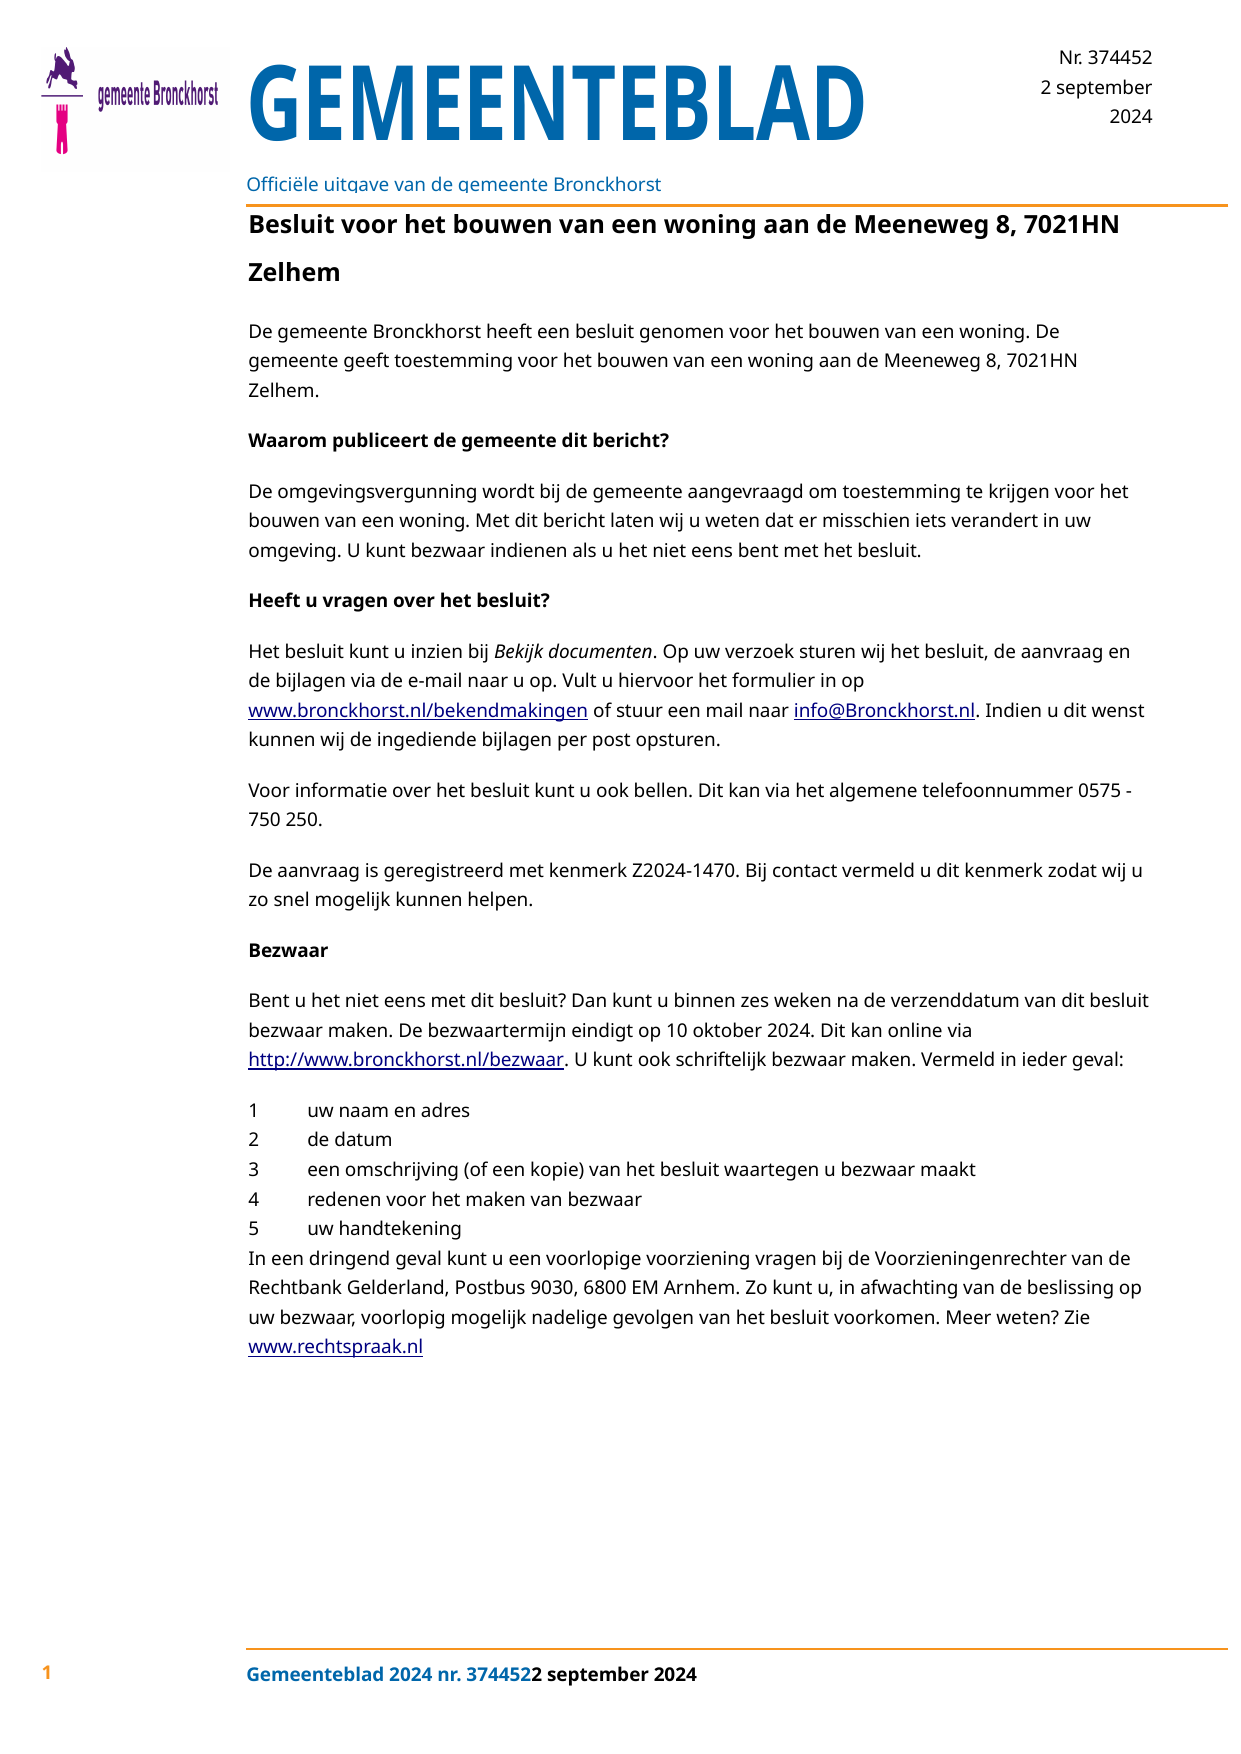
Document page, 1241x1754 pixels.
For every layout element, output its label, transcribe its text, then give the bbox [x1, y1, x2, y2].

text De aanvraag is geregistreerd met kenmerk Z2024-1470. Bij contact vermeld u dit kenmerk zodat wij u zo snel mogelijk kunnen helpen. [248, 857, 1152, 912]
text De gemeente Bronckhorst heeft een besluit genomen voor het bouwen van een woning. De gemeente geeft toestemming voor het bouwen van een woning aan de Meeneweg 8, 7021HN Zelhem. [248, 318, 1152, 403]
list uw naam en adres [248, 1097, 1152, 1123]
list redenen voor het maken van bezwaar [248, 1186, 1152, 1212]
text Voor informatie over het besluit kunt u ook bellen. Dit kan via het algemene telefoonnummer 0575 - 750 250. [248, 777, 1152, 832]
text Besluit voor het bouwen van een woning aan de Meeneweg 8, 7021HN Zelhem [248, 207, 1152, 288]
text Bezwaar [248, 937, 1152, 963]
picture [41, 47, 231, 172]
list uw handtekening [248, 1215, 1152, 1241]
list een omschrijving (of een kopie) van het besluit waartegen u bezwaar maakt [248, 1156, 1152, 1182]
text De omgevingsvergunning wordt bij de gemeente aangevraagd om toestemming te krijgen voor het bouwen van een woning. Met dit bericht laten wij u weten dat er misschien iets verandert in uw omgeving. U kunt bezwaar indienen als u het niet eens bent met het besluit. [248, 478, 1152, 563]
list de datum [248, 1127, 1152, 1152]
text Bent u het niet eens met dit besluit? Dan kunt u binnen zes weken na de verzenddatum van dit besluit bezwaar maken. De bezwaartermijn eindigt op 10 oktober 2024. Dit kan online via http://www.bronckhorst.nl/bezwaar. U kunt ook schriftelijk bezwaar maken. Vermeld in ieder geval: [248, 987, 1152, 1072]
text Het besluit kunt u inzien bij Bekijk documenten. Op uw verzoek sturen wij het besluit, de aanvraag en de bijlagen via de e-mail naar u op. Vult u hiervoor het formulier in op www.bronckhorst.nl/bekendmakingen of stuur een mail naar info@Bronckhorst.nl. Indien u dit wenst kunnen wij de ingediende bijlagen per post opsturen. [248, 638, 1152, 752]
text In een dringend geval kunt u een voorlopige voorziening vragen bij de Voorzieningenrechter van de Rechtbank Gelderland, Postbus 9030, 6800 EM Arnhem. Zo kunt u, in afwachting van de beslissing op uw bezwaar, voorlopig mogelijk nadelige gevolgen van het besluit voorkomen. Meer weten? Zie www.rechtspraak.nl [248, 1245, 1152, 1359]
text Heeft u vragen over het besluit? [248, 587, 1152, 613]
text Waarom publiceert de gemeente dit bericht? [248, 427, 1152, 453]
